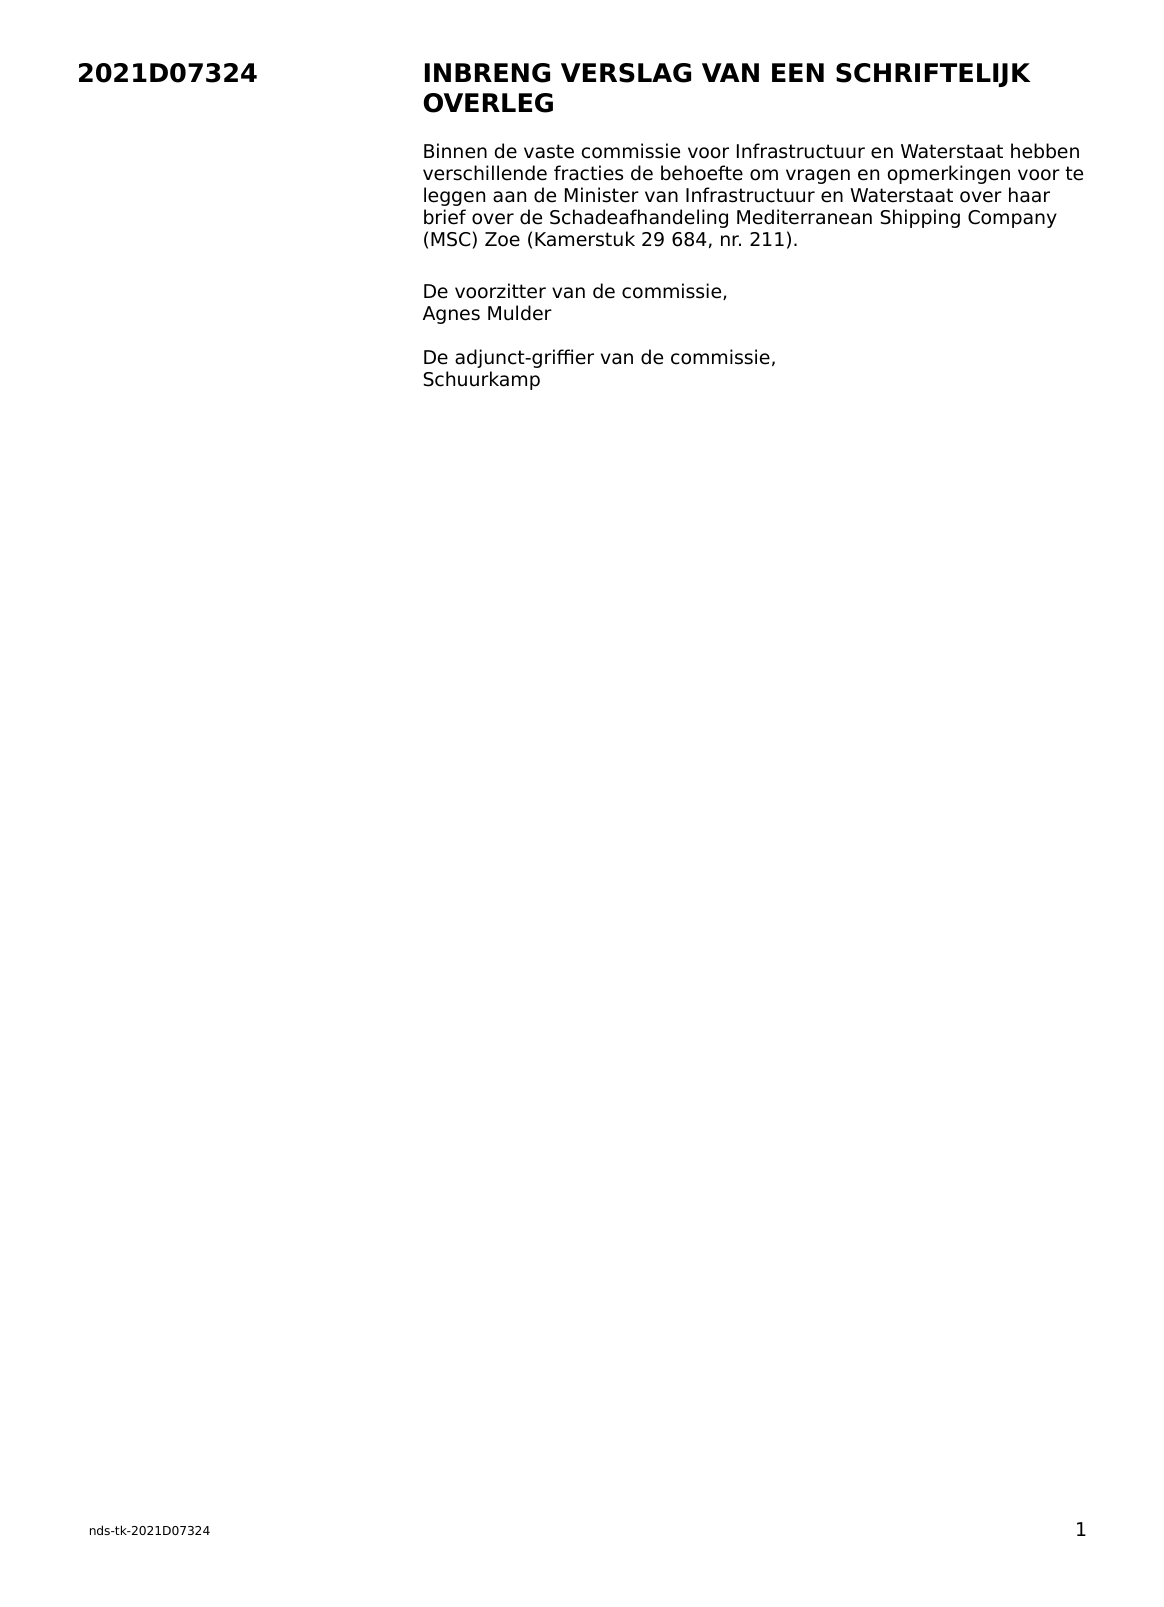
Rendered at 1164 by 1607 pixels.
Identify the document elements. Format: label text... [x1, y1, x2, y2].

text De voorzitter van de commissie, Agnes Mulder [422, 281, 1087, 324]
text Binnen de vaste commissie voor Infrastructuur en Waterstaat hebben verschillende fracties de behoefte om vragen en opmerkingen voor te leggen aan de Minister van Infrastructuur en Waterstaat over haar brief over de Schadeafhandeling Mediterranean Shipping Company (MSC) Zoe (Kamerstuk 29 684, nr. 211). [422, 141, 1087, 251]
text De adjunct-griffier van de commissie, Schuurkamp [422, 347, 1087, 391]
text nds-tk-2021D07324 [88, 1524, 323, 1538]
text 2021D07324 INBRENG VERSLAG VAN EEN SCHRIFTELIJK OVERLEG [77, 59, 1087, 118]
